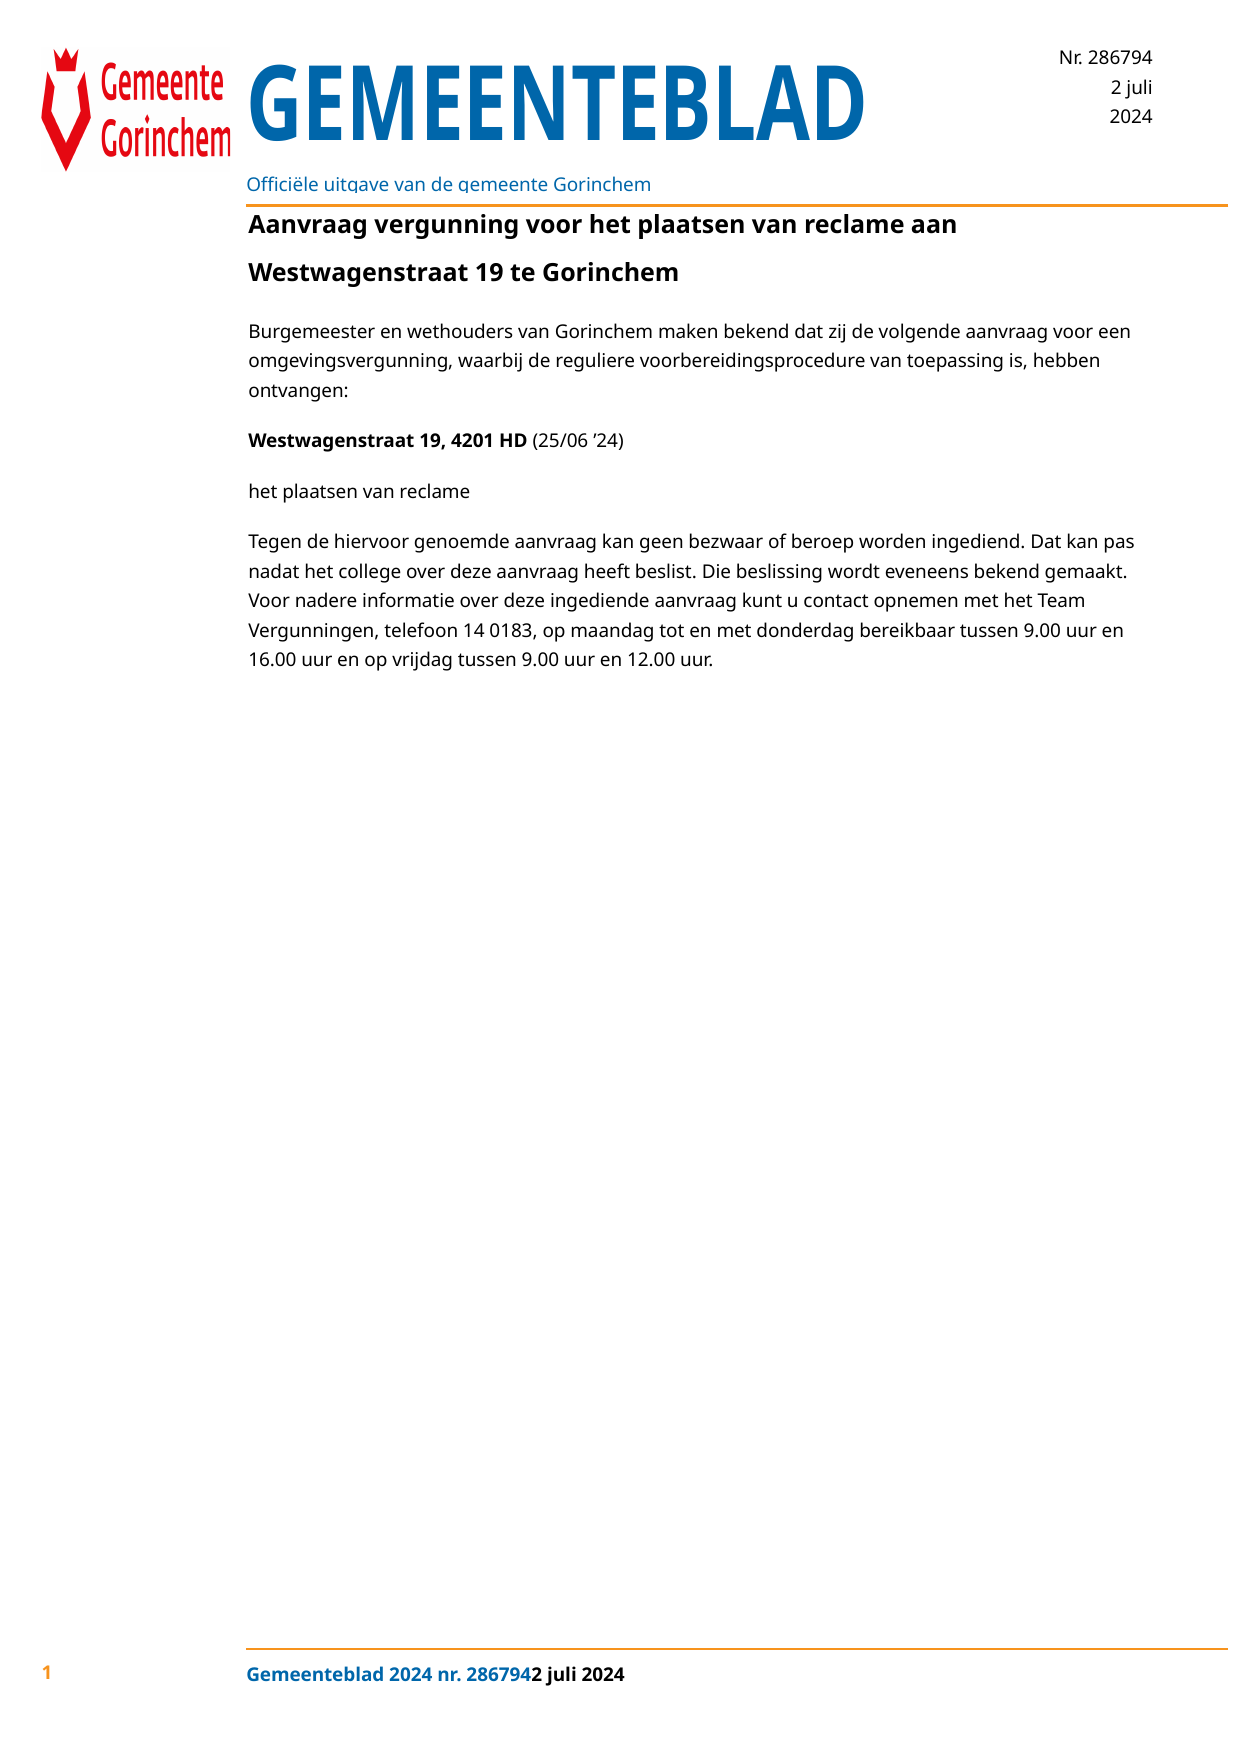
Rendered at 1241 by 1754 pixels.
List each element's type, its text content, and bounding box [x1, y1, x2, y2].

text het plaatsen van reclame [248, 478, 1152, 504]
text Burgemeester en wethouders van Gorinchem maken bekend dat zij de volgende aanvraag voor een omgevingsvergunning, waarbij de reguliere voorbereidingsprocedure van toepassing is, hebben ontvangen: [248, 318, 1152, 403]
text Tegen de hiervoor genoemde aanvraag kan geen bezwaar of beroep worden ingediend. Dat kan pas nadat het college over deze aanvraag heeft beslist. Die beslissing wordt eveneens bekend gemaakt. Voor nadere informatie over deze ingediende aanvraag kunt u contact opnemen met het Team Vergunningen, telefoon 14 0183, op maandag tot en met donderdag bereikbaar tussen 9.00 uur en 16.00 uur en op vrijdag tussen 9.00 uur en 12.00 uur. [248, 528, 1152, 672]
text Westwagenstraat 19, 4201 HD (25/06 ’24) [248, 427, 1152, 453]
text Aanvraag vergunning voor het plaatsen van reclame aan Westwagenstraat 19 te Gorinchem [248, 207, 1152, 288]
picture [41, 47, 231, 172]
